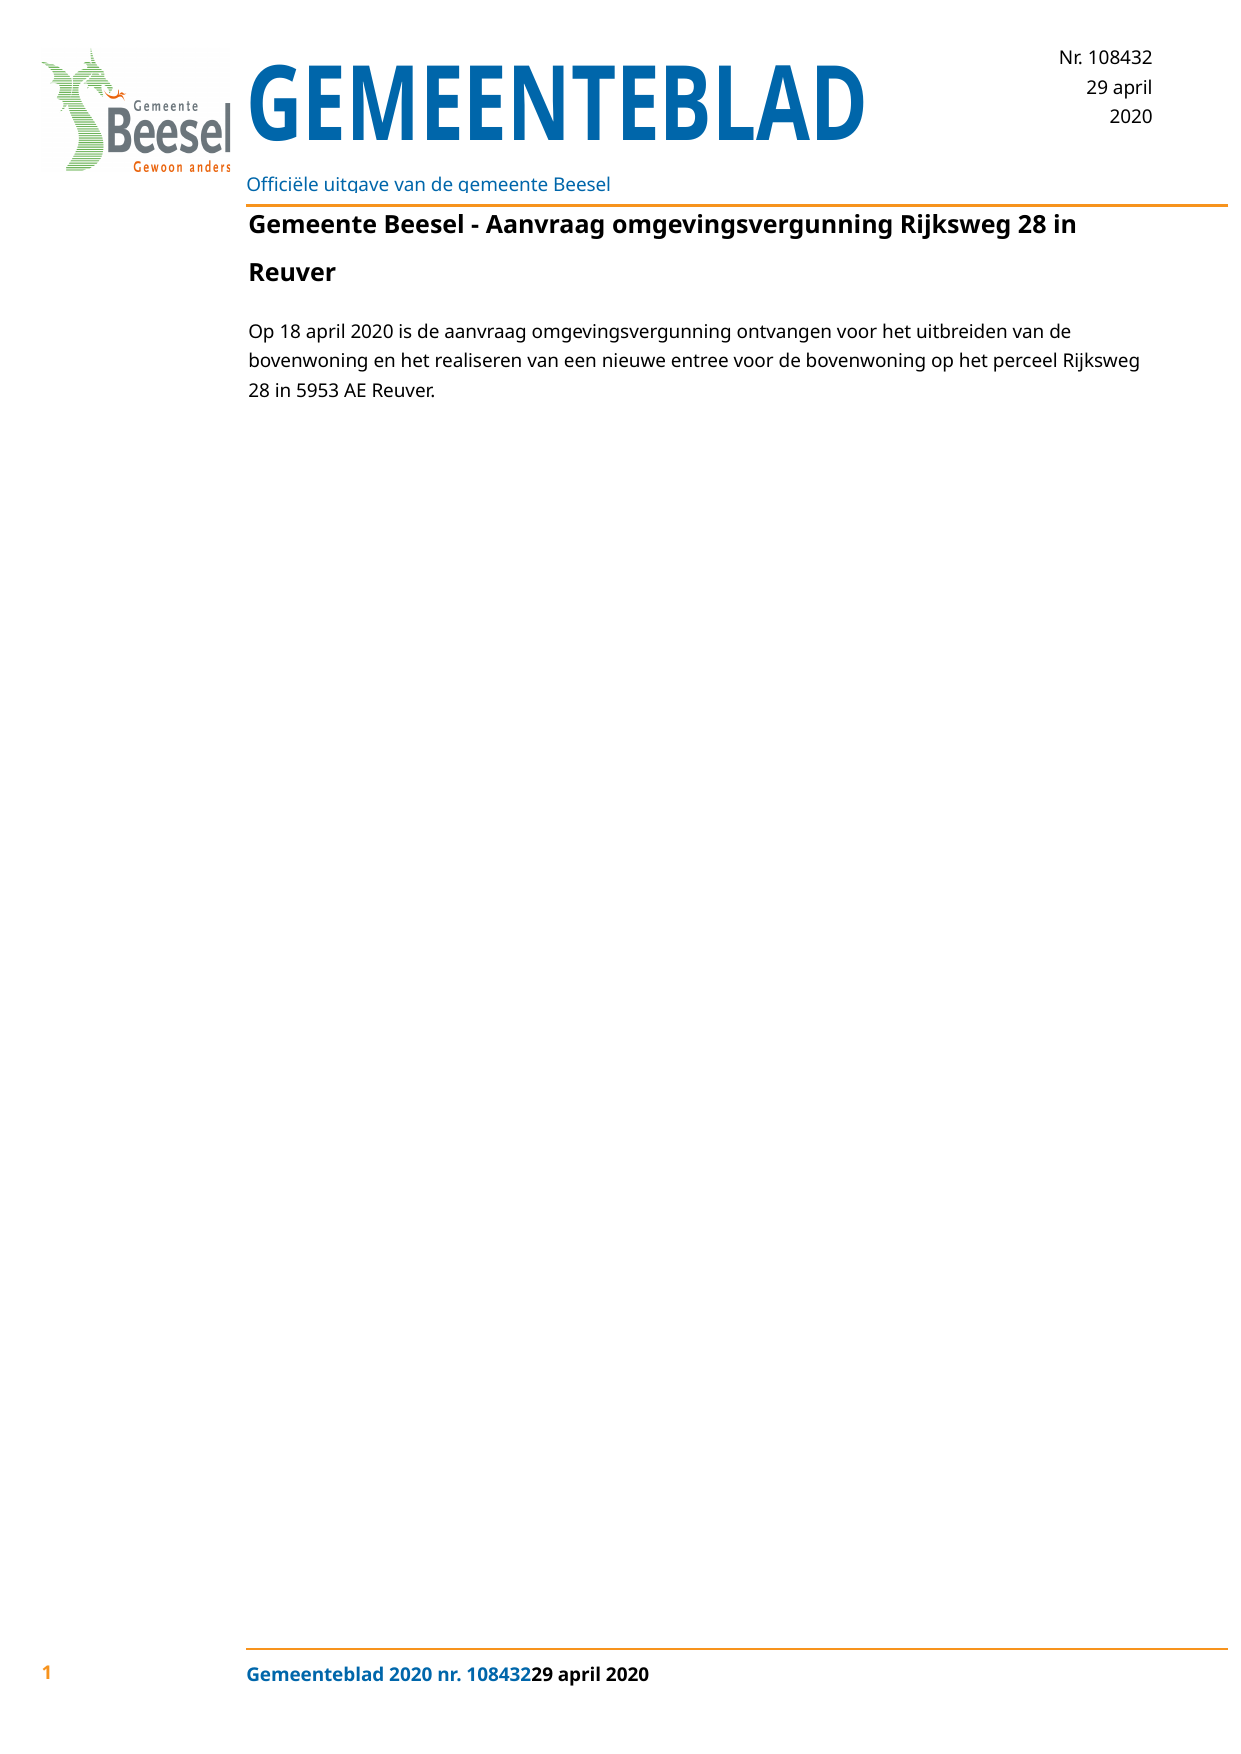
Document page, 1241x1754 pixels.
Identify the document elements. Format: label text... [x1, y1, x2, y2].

text Gemeente Beesel - Aanvraag omgevingsvergunning Rijksweg 28 in Reuver [248, 207, 1152, 288]
text Op 18 april 2020 is de aanvraag omgevingsvergunning ontvangen voor het uitbreiden van de bovenwoning en het realiseren van een nieuwe entree voor de bovenwoning op het perceel Rijksweg 28 in 5953 AE Reuver. [248, 318, 1152, 403]
picture [41, 47, 231, 172]
